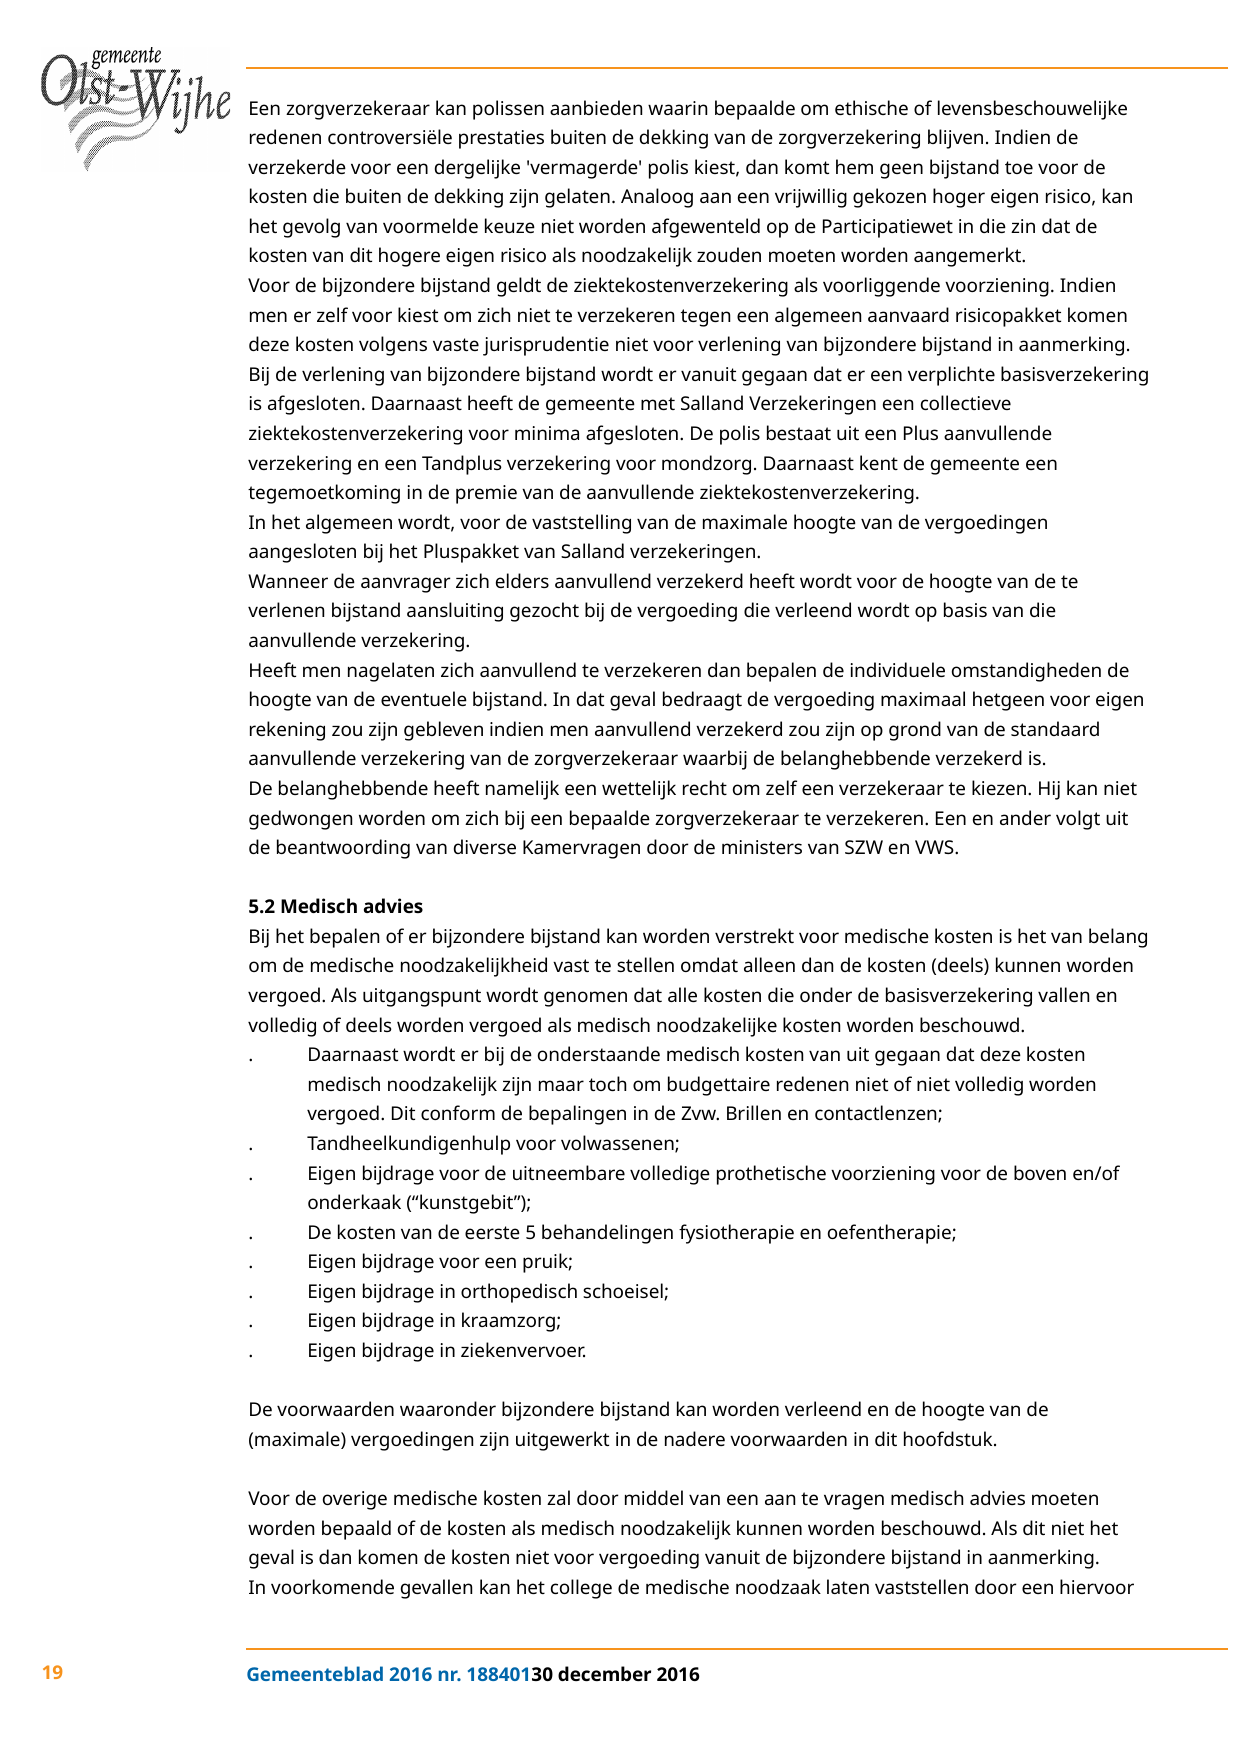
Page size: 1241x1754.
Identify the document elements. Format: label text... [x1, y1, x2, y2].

list Eigen bijdrage in kraamzorg; [248, 1308, 1152, 1333]
text In het algemeen wordt, voor de vaststelling van de maximale hoogte van de vergoedingen aangesloten bij het Pluspakket van Salland verzekeringen. [248, 509, 1152, 564]
list De kosten van de eerste 5 behandelingen fysiotherapie en oefentherapie; [248, 1219, 1152, 1245]
text De belanghebbende heeft namelijk een wettelijk recht om zelf een verzekeraar te kiezen. Hij kan niet gedwongen worden om zich bij een bepaalde zorgverzekeraar te verzekeren. Een en ander volgt uit de beantwoording van diverse Kamervragen door de ministers van SZW en VWS. [248, 775, 1152, 860]
text Voor de overige medische kosten zal door middel van een aan te vragen medisch advies moeten worden bepaald of de kosten als medisch noodzakelijk kunnen worden beschouwd. Als dit niet het geval is dan komen de kosten niet voor vergoeding vanuit de bijzondere bijstand in aanmerking. [248, 1485, 1152, 1570]
text Wanneer de aanvrager zich elders aanvullend verzekerd heeft wordt voor de hoogte van de te verlenen bijstand aansluiting gezocht bij de vergoeding die verleend wordt op basis van die aanvullende verzekering. [248, 568, 1152, 653]
text Voor de bijzondere bijstand geldt de ziektekostenverzekering als voorliggende voorziening. Indien men er zelf voor kiest om zich niet te verzekeren tegen een algemeen aanvaard risicopakket komen deze kosten volgens vaste jurisprudentie niet voor verlening van bijzondere bijstand in aanmerking. Bij de verlening van bijzondere bijstand wordt er vanuit gegaan dat er een verplichte basisverzekering is afgesloten. Daarnaast heeft de gemeente met Salland Verzekeringen een collectieve ziektekostenverzekering voor minima afgesloten. De polis bestaat uit een Plus aanvullende verzekering en een Tandplus verzekering voor mondzorg. Daarnaast kent de gemeente een tegemoetkoming in de premie van de aanvullende ziektekostenverzekering. [248, 272, 1152, 505]
text In voorkomende gevallen kan het college de medische noodzaak laten vaststellen door een hiervoor [248, 1574, 1152, 1600]
text Een zorgverzekeraar kan polissen aanbieden waarin bepaalde om ethische of levensbeschouwelijke redenen controversiële prestaties buiten de dekking van de zorgverzekering blijven. Indien de verzekerde voor een dergelijke 'vermagerde' polis kiest, dan komt hem geen bijstand toe voor de kosten die buiten de dekking zijn gelaten. Analoog aan een vrijwillig gekozen hoger eigen risico, kan het gevolg van voormelde keuze niet worden afgewenteld op de Participatiewet in die zin dat de kosten van dit hogere eigen risico als noodzakelijk zouden moeten worden aangemerkt. [248, 95, 1152, 268]
text Heeft men nagelaten zich aanvullend te verzekeren dan bepalen de individuele omstandigheden de hoogte van de eventuele bijstand. In dat geval bedraagt de vergoeding maximaal hetgeen voor eigen rekening zou zijn gebleven indien men aanvullend verzekerd zou zijn op grond van de standaard aanvullende verzekering van de zorgverzekeraar waarbij de belanghebbende verzekerd is. [248, 657, 1152, 771]
list Eigen bijdrage voor de uitneembare volledige prothetische voorziening voor de boven en/of onderkaak (“kunstgebit”); [248, 1160, 1152, 1215]
text De voorwaarden waaronder bijzondere bijstand kan worden verleend en de hoogte van de (maximale) vergoedingen zijn uitgewerkt in de nadere voorwaarden in dit hoofdstuk. [248, 1396, 1152, 1452]
list Tandheelkundigenhulp voor volwassenen; [248, 1130, 1152, 1156]
list Daarnaast wordt er bij de onderstaande medisch kosten van uit gegaan dat deze kosten medisch noodzakelijk zijn maar toch om budgettaire redenen niet of niet volledig worden vergoed. Dit conform de bepalingen in de Zvw. Brillen en contactlenzen; [248, 1041, 1152, 1126]
text 5.2 Medisch advies [248, 893, 1152, 919]
list Eigen bijdrage in ziekenvervoer. [248, 1337, 1152, 1363]
list Eigen bijdrage in orthopedisch schoeisel; [248, 1278, 1152, 1304]
picture [41, 47, 231, 172]
list Eigen bijdrage voor een pruik; [248, 1248, 1152, 1274]
text Bij het bepalen of er bijzondere bijstand kan worden verstrekt voor medische kosten is het van belang om de medische noodzakelijkheid vast te stellen omdat alleen dan de kosten (deels) kunnen worden vergoed. Als uitgangspunt wordt genomen dat alle kosten die onder de basisverzekering vallen en volledig of deels worden vergoed als medisch noodzakelijke kosten worden beschouwd. [248, 923, 1152, 1038]
